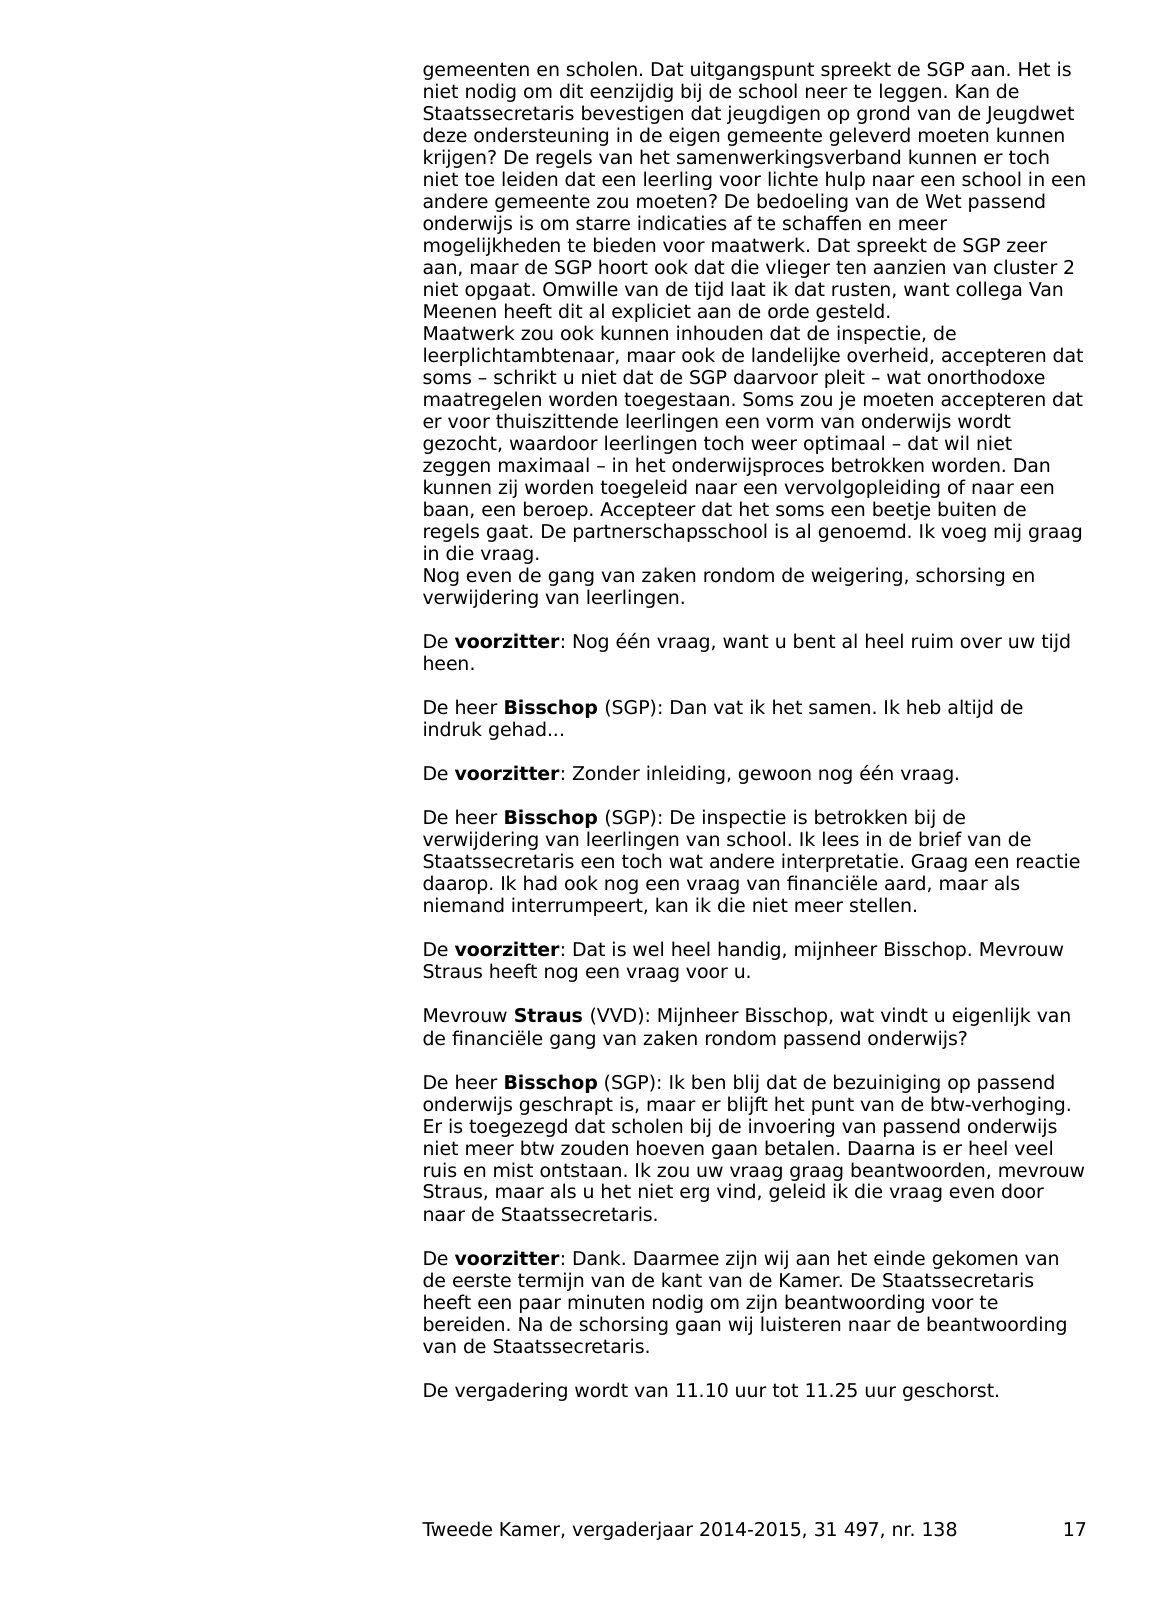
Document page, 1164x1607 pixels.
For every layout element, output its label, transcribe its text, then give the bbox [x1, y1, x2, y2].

text De heer Bisschop (SGP): Ik ben blij dat de bezuiniging op passend onderwijs geschrapt is, maar er blijft het punt van de btw-verhoging. Er is toegezegd dat scholen bij de invoering van passend onderwijs niet meer btw zouden hoeven gaan betalen. Daarna is er heel veel ruis en mist ontstaan. Ik zou uw vraag graag beantwoorden, mevrouw Straus, maar als u het niet erg vind, geleid ik die vraag even door naar de Staatssecretaris. [422, 1072, 1087, 1225]
text De voorzitter: Zonder inleiding, gewoon nog één vraag. [422, 763, 1087, 785]
text De heer Bisschop (SGP): De inspectie is betrokken bij de verwijdering van leerlingen van school. Ik lees in de brief van de Staatssecretaris een toch wat andere interpretatie. Graag een reactie daarop. Ik had ook nog een vraag van financiële aard, maar als niemand interrumpeert, kan ik die niet meer stellen. [422, 807, 1087, 917]
text De voorzitter: Nog één vraag, want u bent al heel ruim over uw tijd heen. [422, 631, 1087, 675]
text Maatwerk zou ook kunnen inhouden dat de inspectie, de leerplichtambtenaar, maar ook de landelijke overheid, accepteren dat soms – schrikt u niet dat de SGP daarvoor pleit – wat onorthodoxe maatregelen worden toegestaan. Soms zou je moeten accepteren dat er voor thuiszittende leerlingen een vorm van onderwijs wordt gezocht, waardoor leerlingen toch weer optimaal – dat wil niet zeggen maximaal – in het onderwijsproces betrokken worden. Dan kunnen zij worden toegeleid naar een vervolgopleiding of naar een baan, een beroep. Accepteer dat het soms een beetje buiten de regels gaat. De partnerschapsschool is al genoemd. Ik voeg mij graag in die vraag. [422, 323, 1087, 564]
text De voorzitter: Dank. Daarmee zijn wij aan het einde gekomen van de eerste termijn van de kant van de Kamer. De Staatssecretaris heeft een paar minuten nodig om zijn beantwoording voor te bereiden. Na de schorsing gaan wij luisteren naar de beantwoording van de Staatssecretaris. [422, 1248, 1087, 1357]
text De heer Bisschop (SGP): Dan vat ik het samen. Ik heb altijd de indruk gehad... [422, 697, 1087, 741]
text Mevrouw Straus (VVD): Mijnheer Bisschop, wat vindt u eigenlijk van de financiële gang van zaken rondom passend onderwijs? [422, 1005, 1087, 1049]
text De vergadering wordt van 11.10 uur tot 11.25 uur geschorst. [422, 1380, 1087, 1402]
text De voorzitter: Dat is wel heel handig, mijnheer Bisschop. Mevrouw Straus heeft nog een vraag voor u. [422, 939, 1087, 983]
text Nog even de gang van zaken rondom de weigering, schorsing en verwijdering van leerlingen. [422, 564, 1087, 608]
text gemeenten en scholen. Dat uitgangspunt spreekt de SGP aan. Het is niet nodig om dit eenzijdig bij de school neer te leggen. Kan de Staatssecretaris bevestigen dat jeugdigen op grond van de Jeugdwet deze ondersteuning in de eigen gemeente geleverd moeten kunnen krijgen? De regels van het samenwerkingsverband kunnen er toch niet toe leiden dat een leerling voor lichte hulp naar een school in een andere gemeente zou moeten? De bedoeling van de Wet passend onderwijs is om starre indicaties af te schaffen en meer mogelijkheden te bieden voor maatwerk. Dat spreekt de SGP zeer aan, maar de SGP hoort ook dat die vlieger ten aanzien van cluster 2 niet opgaat. Omwille van de tijd laat ik dat rusten, want collega Van Meenen heeft dit al expliciet aan de orde gesteld. [422, 59, 1087, 323]
